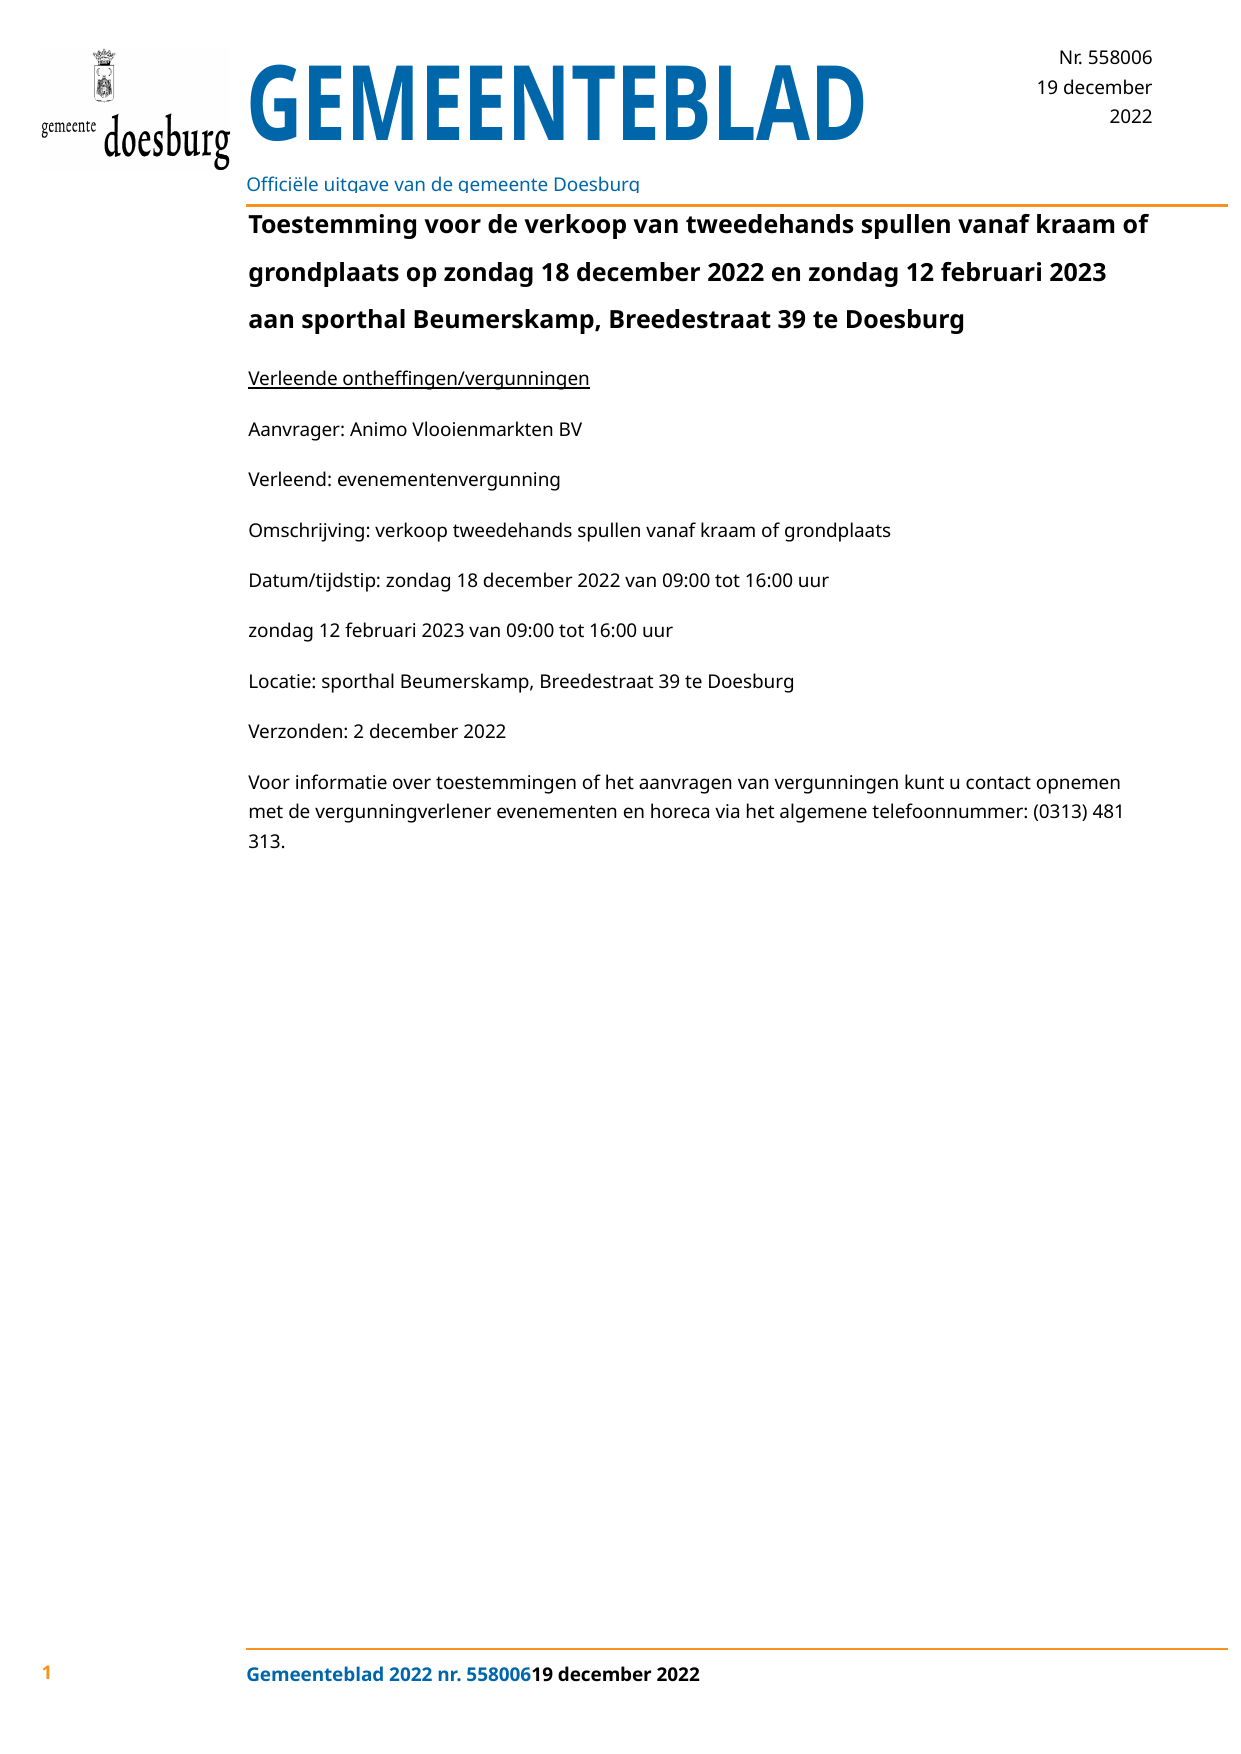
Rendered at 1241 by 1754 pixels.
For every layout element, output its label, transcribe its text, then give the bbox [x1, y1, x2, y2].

text Verleende ontheffingen/vergunningen [248, 366, 1152, 391]
text Verzonden: 2 december 2022 [248, 718, 1152, 744]
picture [41, 47, 231, 172]
text zondag 12 februari 2023 van 09:00 tot 16:00 uur [248, 618, 1152, 643]
text Omschrijving: verkoop tweedehands spullen vanaf kraam of grondplaats [248, 517, 1152, 542]
text Locatie: sporthal Beumerskamp, Breedestraat 39 te Doesburg [248, 668, 1152, 694]
text Datum/tijdstip: zondag 18 december 2022 van 09:00 tot 16:00 uur [248, 567, 1152, 593]
text Toestemming voor de verkoop van tweedehands spullen vanaf kraam of grondplaats op zondag 18 december 2022 en zondag 12 februari 2023 aan sporthal Beumerskamp, Breedestraat 39 te Doesburg [248, 207, 1152, 336]
text Aanvrager: Animo Vlooienmarkten BV [248, 416, 1152, 442]
text Verleend: evenementenvergunning [248, 466, 1152, 492]
text Voor informatie over toestemmingen of het aanvragen van vergunningen kunt u contact opnemen met de vergunningverlener evenementen en horeca via het algemene telefoonnummer: (0313) 481 313. [248, 769, 1152, 854]
